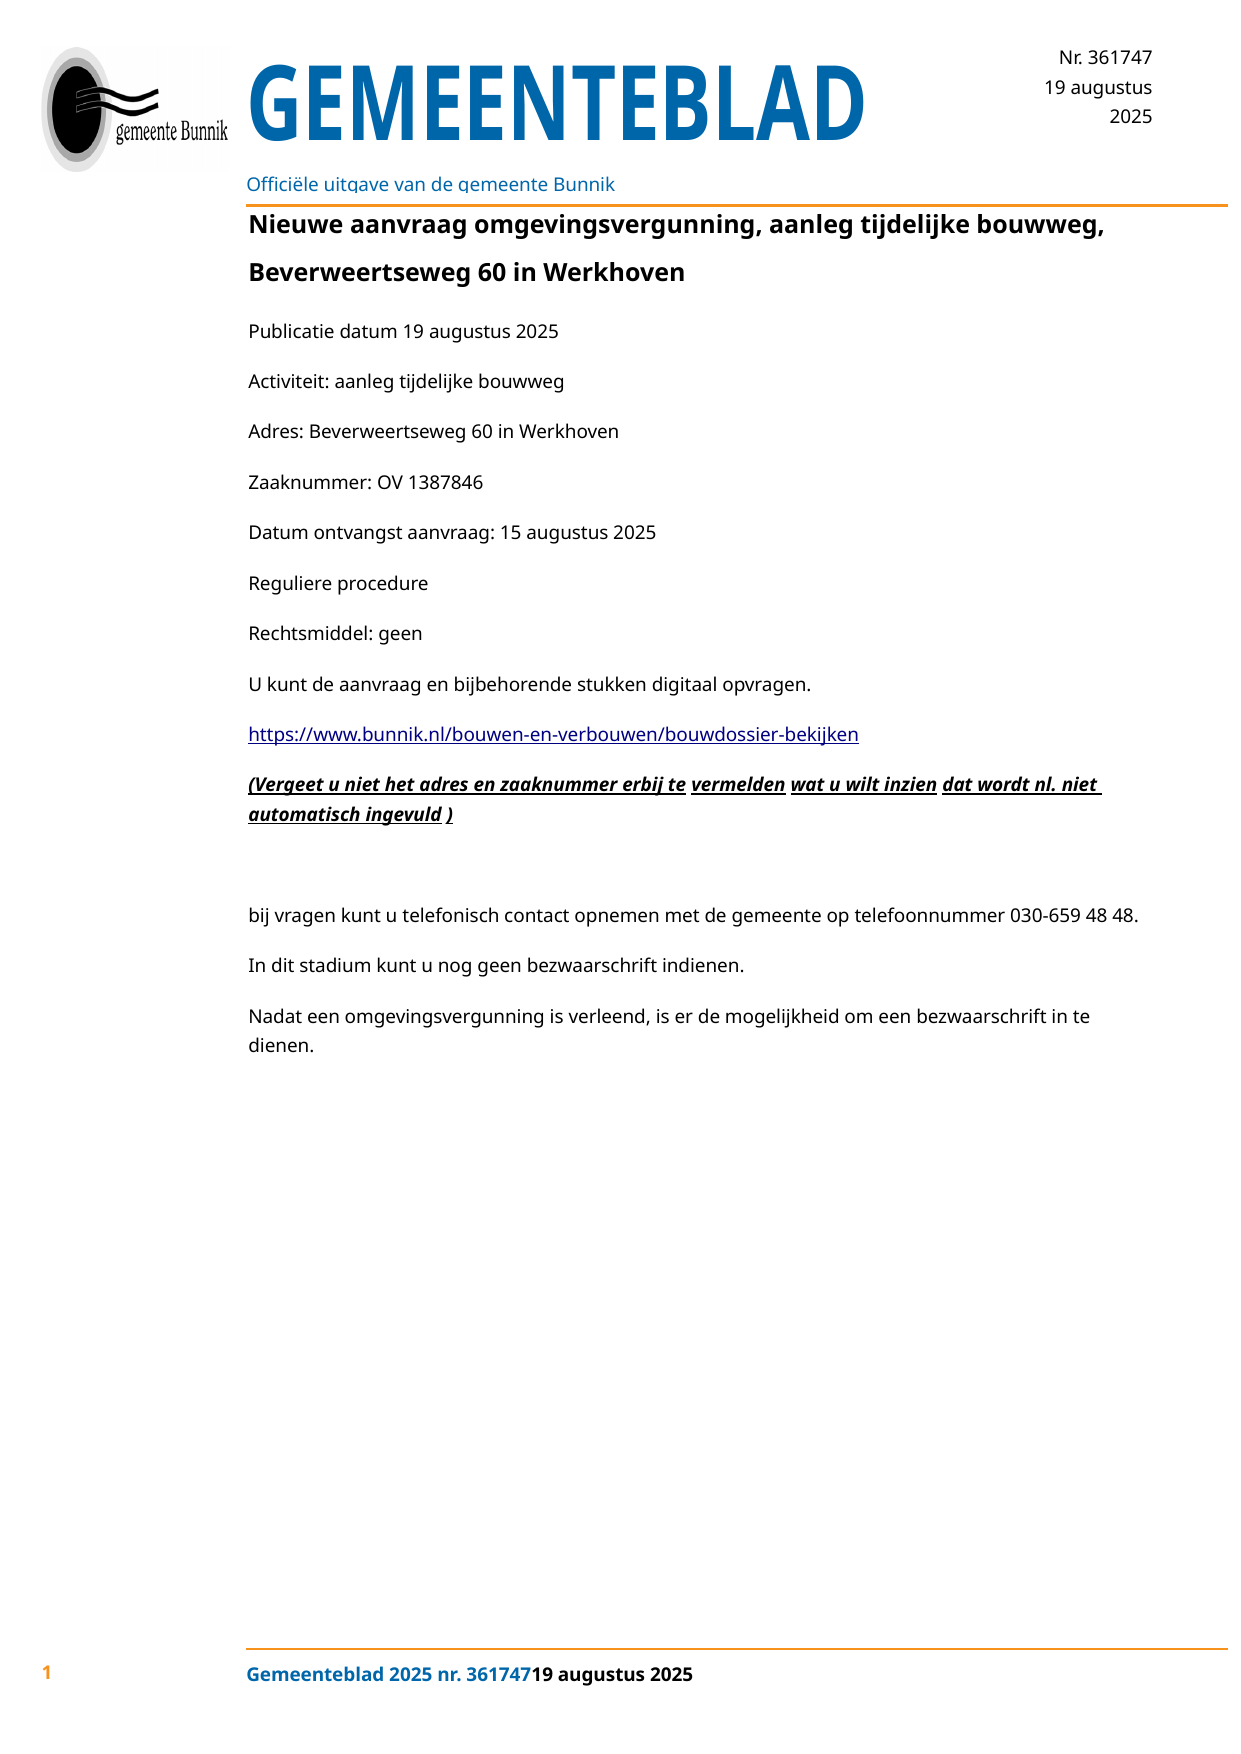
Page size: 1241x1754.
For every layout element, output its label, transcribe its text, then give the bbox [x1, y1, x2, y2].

text In dit stadium kunt u nog geen bezwaarschrift indienen. [248, 952, 1152, 978]
text Activiteit: aanleg tijdelijke bouwweg [248, 368, 1152, 394]
picture [41, 47, 231, 172]
text U kunt de aanvraag en bijbehorende stukken digitaal opvragen. [248, 671, 1152, 697]
text Adres: Beverweertseweg 60 in Werkhoven [248, 419, 1152, 444]
text Nadat een omgevingsvergunning is verleend, is er de mogelijkheid om een bezwaarschrift in te dienen. [248, 1003, 1152, 1058]
text Reguliere procedure [248, 570, 1152, 596]
text Publicatie datum 19 augustus 2025 [248, 318, 1152, 344]
text bij vragen kunt u telefonisch contact opnemen met de gemeente op telefoonnummer 030-659 48 48. [248, 902, 1152, 928]
text https://www.bunnik.nl/bouwen-en-verbouwen/bouwdossier-bekijken [248, 721, 1152, 747]
text (Vergeet u niet het adres en zaaknummer erbij te vermelden wat u wilt inzien dat wordt nl. niet automatisch ingevuld ) [248, 772, 1152, 827]
text Rechtsmiddel: geen [248, 620, 1152, 646]
text Datum ontvangst aanvraag: 15 augustus 2025 [248, 519, 1152, 545]
text Nieuwe aanvraag omgevingsvergunning, aanleg tijdelijke bouwweg, Beverweertseweg 60 in Werkhoven [248, 207, 1152, 288]
text Zaaknummer: OV 1387846 [248, 469, 1152, 495]
